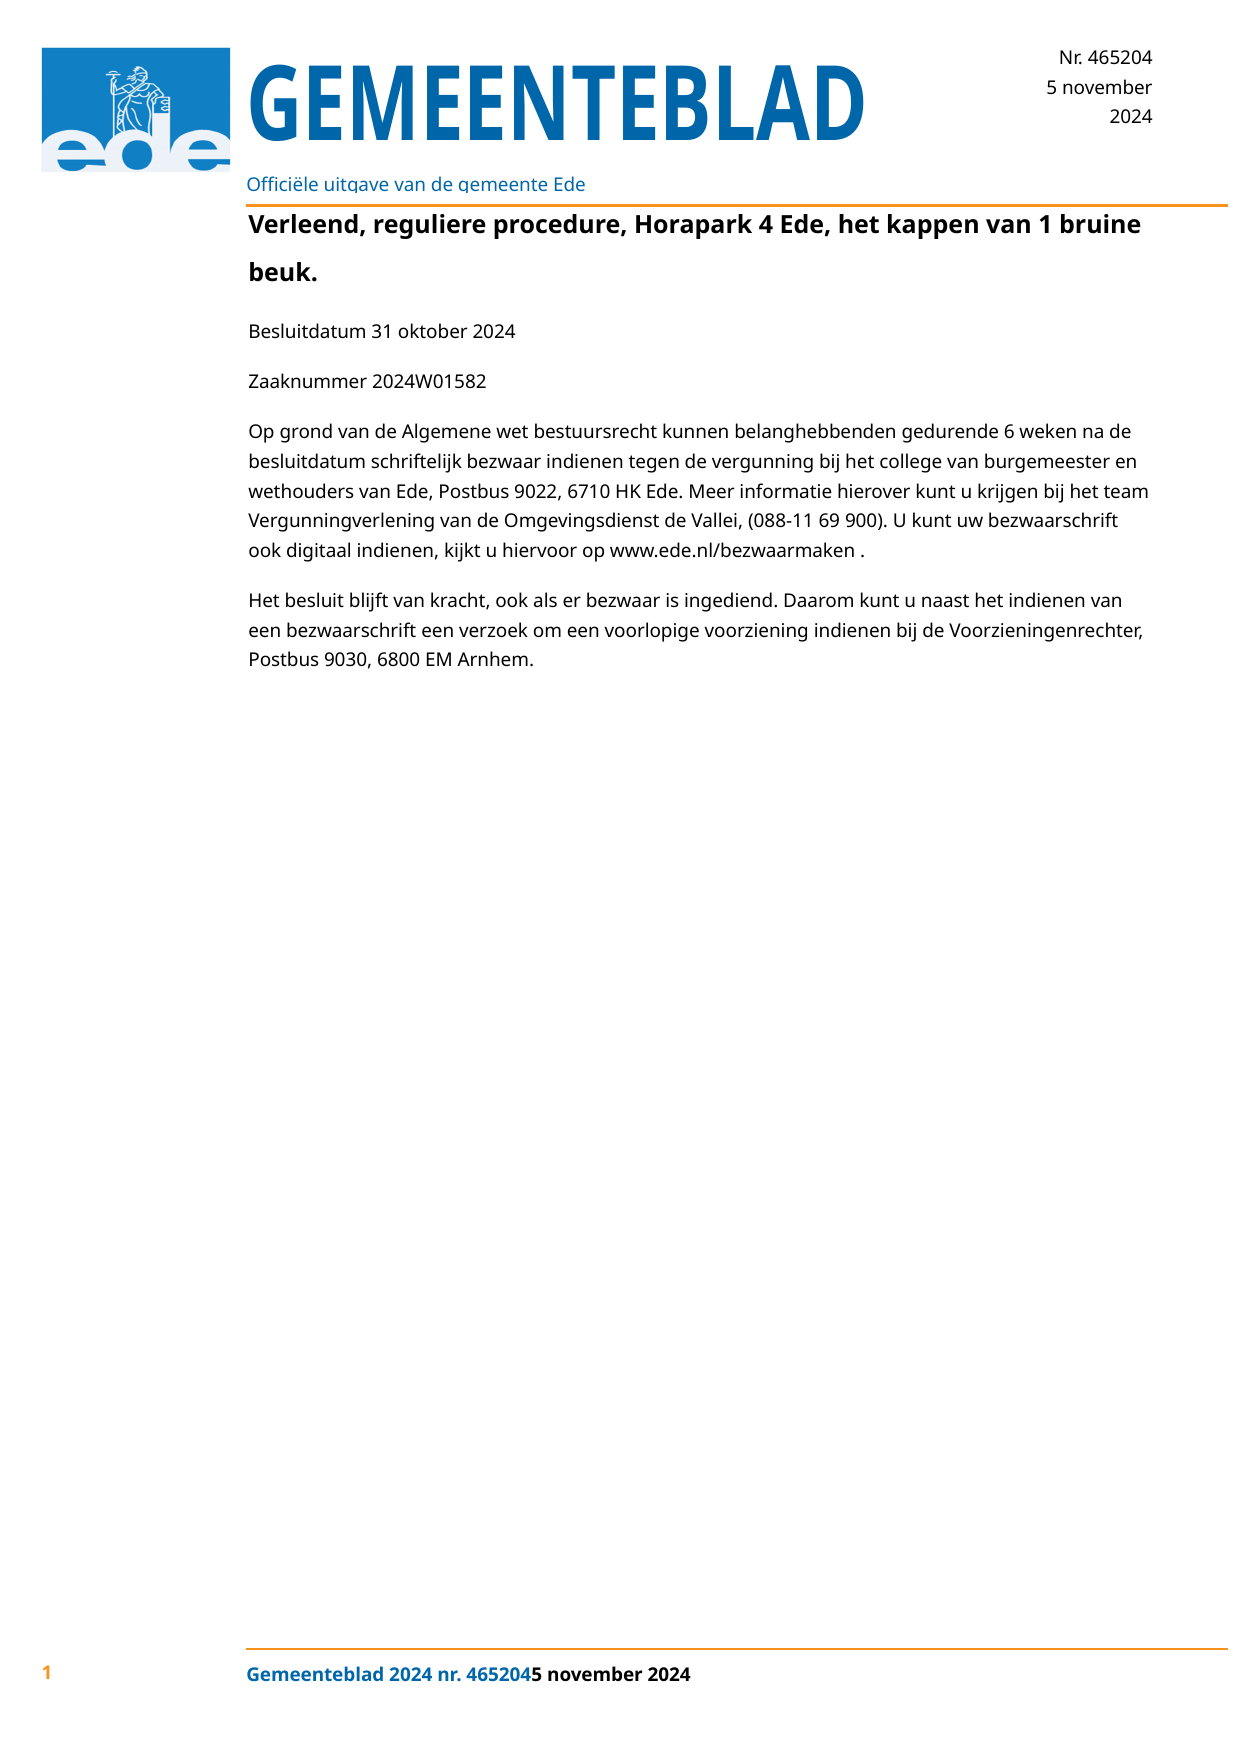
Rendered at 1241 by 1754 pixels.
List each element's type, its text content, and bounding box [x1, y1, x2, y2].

text Op grond van de Algemene wet bestuursrecht kunnen belanghebbenden gedurende 6 weken na de besluitdatum schriftelijk bezwaar indienen tegen de vergunning bij het college van burgemeester en wethouders van Ede, Postbus 9022, 6710 HK Ede. Meer informatie hierover kunt u krijgen bij het team Vergunningverlening van de Omgevingsdienst de Vallei, (088-11 69 900). U kunt uw bezwaarschrift ook digitaal indienen, kijkt u hiervoor op www.ede.nl/bezwaarmaken . [248, 419, 1152, 563]
picture [41, 47, 231, 172]
text Verleend, reguliere procedure, Horapark 4 Ede, het kappen van 1 bruine beuk. [248, 207, 1152, 288]
text Besluitdatum 31 oktober 2024 [248, 318, 1152, 344]
text Het besluit blijft van kracht, ook als er bezwaar is ingediend. Daarom kunt u naast het indienen van een bezwaarschrift een verzoek om een voorlopige voorziening indienen bij de Voorzieningenrechter, Postbus 9030, 6800 EM Arnhem. [248, 587, 1152, 672]
text Zaaknummer 2024W01582 [248, 368, 1152, 394]
